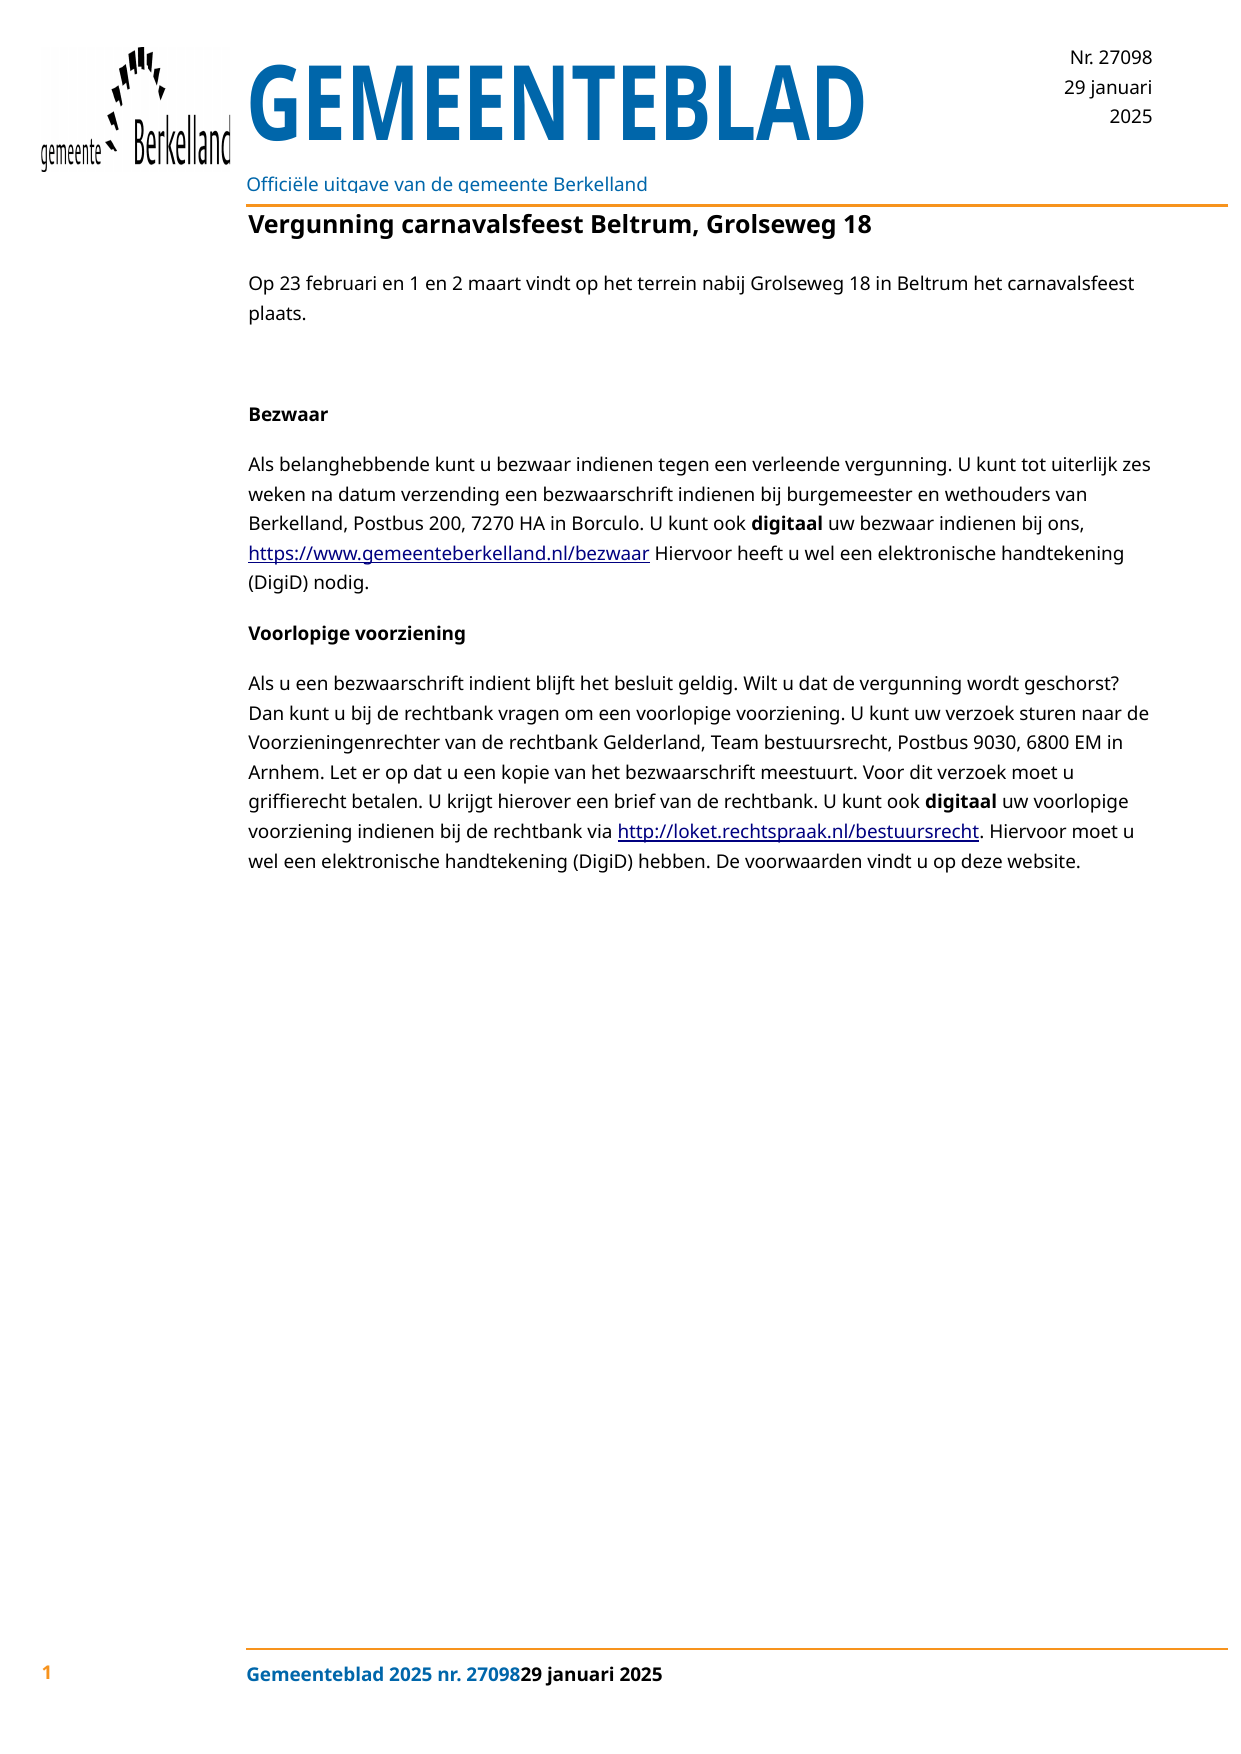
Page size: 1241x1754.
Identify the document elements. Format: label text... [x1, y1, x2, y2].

text Voorlopige voorziening [248, 620, 1152, 646]
text Als u een bezwaarschrift indient blijft het besluit geldig. Wilt u dat de vergunning wordt geschorst? Dan kunt u bij de rechtbank vragen om een voorlopige voorziening. U kunt uw verzoek sturen naar de Voorzieningenrechter van de rechtbank Gelderland, Team bestuursrecht, Postbus 9030, 6800 EM in Arnhem. Let er op dat u een kopie van het bezwaarschrift meestuurt. Voor dit verzoek moet u griffierecht betalen. U krijgt hierover een brief van de rechtbank. U kunt ook digitaal uw voorlopige voorziening indienen bij de rechtbank via http://loket.rechtspraak.nl/bestuursrecht. Hiervoor moet u wel een elektronische handtekening (DigiD) hebben. De voorwaarden vindt u op deze website. [248, 670, 1152, 873]
text Op 23 februari en 1 en 2 maart vindt op het terrein nabij Grolseweg 18 in Beltrum het carnavalsfeest plaats. [248, 270, 1152, 326]
text Vergunning carnavalsfeest Beltrum, Grolseweg 18 [248, 207, 1152, 241]
text Als belanghebbende kunt u bezwaar indienen tegen een verleende vergunning. U kunt tot uiterlijk zes weken na datum verzending een bezwaarschrift indienen bij burgemeester en wethouders van Berkelland, Postbus 200, 7270 HA in Borculo. U kunt ook digitaal uw bezwaar indienen bij ons, https://www.gemeenteberkelland.nl/bezwaar Hiervoor heeft u wel een elektronische handtekening (DigiD) nodig. [248, 451, 1152, 595]
text Bezwaar [248, 401, 1152, 426]
picture [41, 47, 231, 172]
